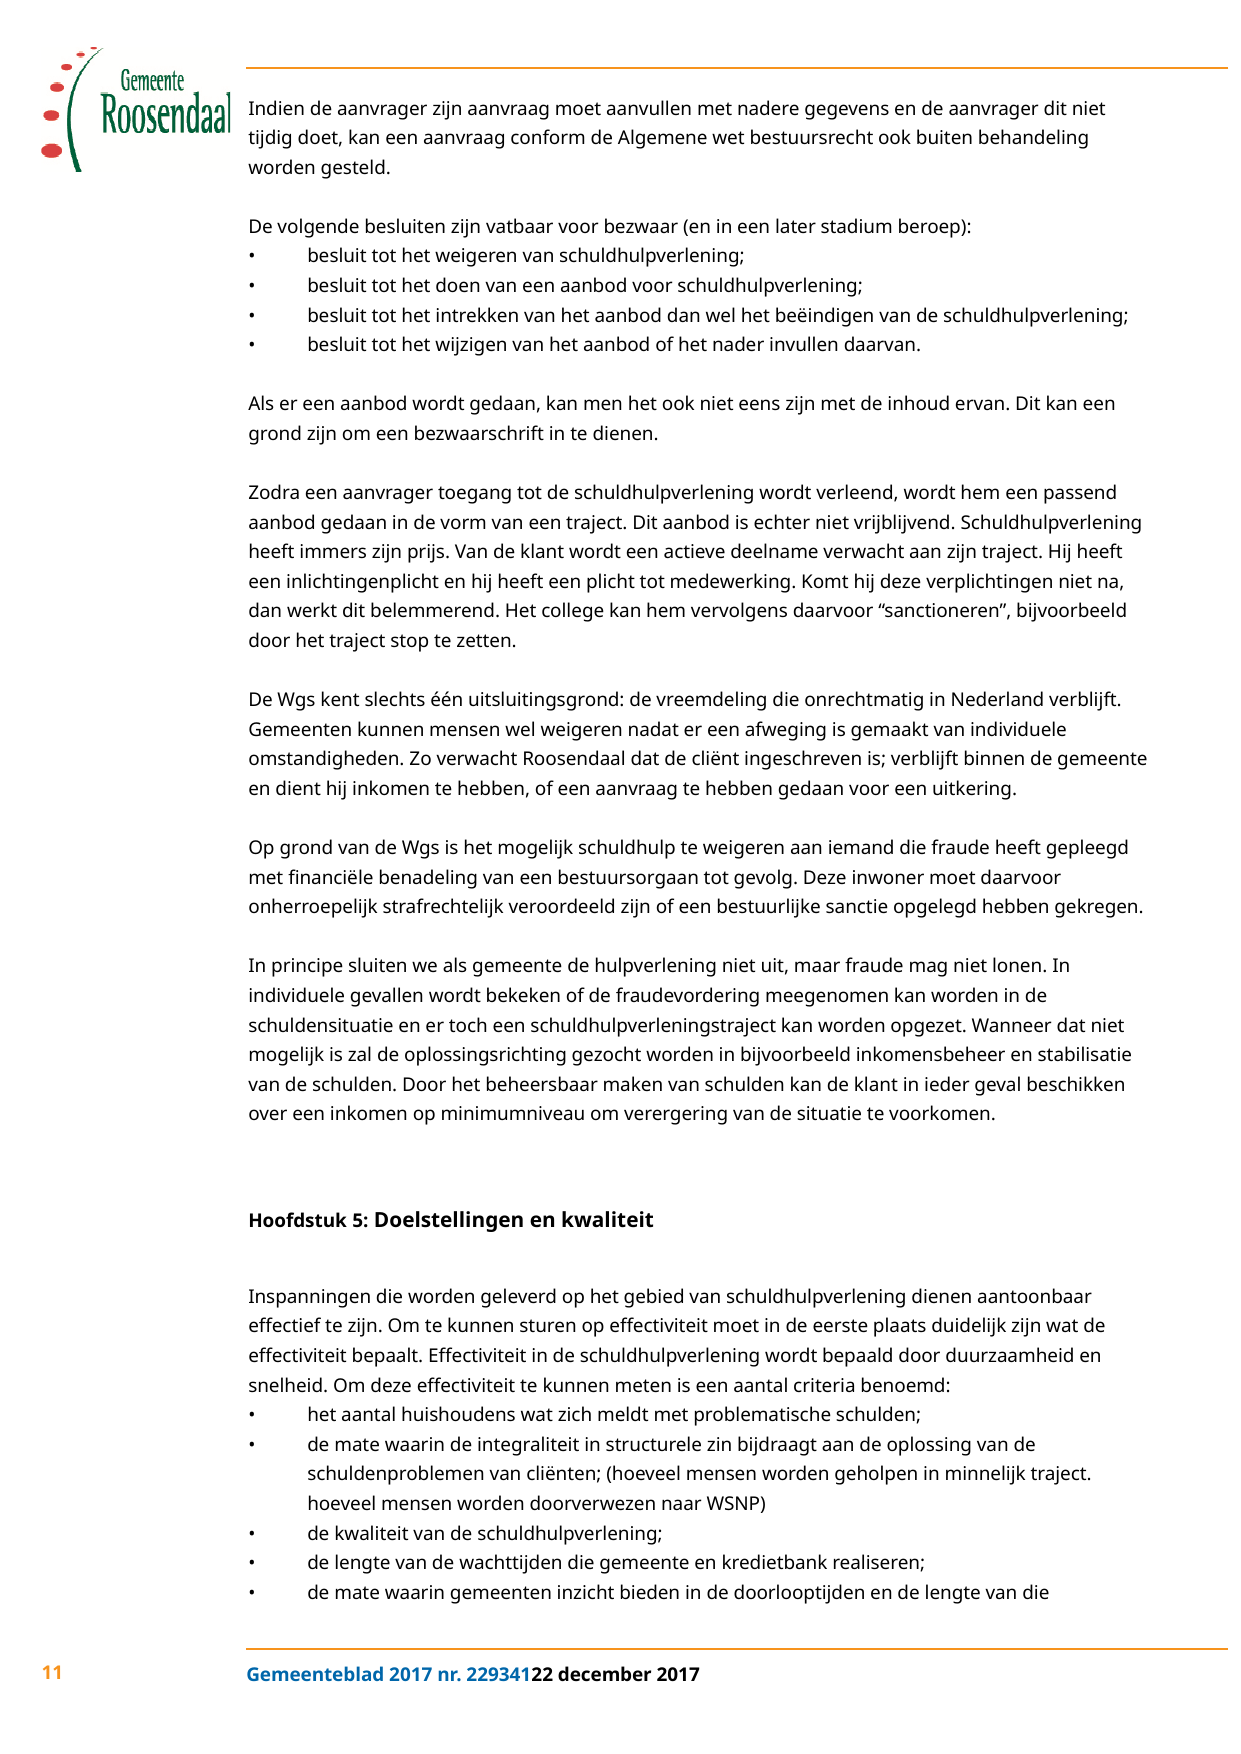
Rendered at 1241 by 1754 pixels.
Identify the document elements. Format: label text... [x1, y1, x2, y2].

picture [41, 47, 231, 172]
text Als er een aanbod wordt gedaan, kan men het ook niet eens zijn met de inhoud ervan. Dit kan een grond zijn om een bezwaarschrift in te dienen. [248, 391, 1152, 446]
list besluit tot het wijzigen van het aanbod of het nader invullen daarvan. [248, 331, 1152, 357]
text Hoofdstuk 5: Doelstellingen en kwaliteit [248, 1205, 1152, 1234]
text De volgende besluiten zijn vatbaar voor bezwaar (en in een later stadium beroep): [248, 213, 1152, 239]
text In principe sluiten we als gemeente de hulpverlening niet uit, maar fraude mag niet lonen. In individuele gevallen wordt bekeken of de fraudevordering meegenomen kan worden in de schuldensituatie en er toch een schuldhulpverleningstraject kan worden opgezet. Wanneer dat niet mogelijk is zal de oplossingsrichting gezocht worden in bijvoorbeeld inkomensbeheer en stabilisatie van de schulden. Door het beheersbaar maken van schulden kan de klant in ieder geval beschikken over een inkomen op minimumniveau om verergering van de situatie te voorkomen. [248, 953, 1152, 1126]
list besluit tot het weigeren van schuldhulpverlening; [248, 243, 1152, 268]
text De Wgs kent slechts één uitsluitingsgrond: de vreemdeling die onrechtmatig in Nederland verblijft. Gemeenten kunnen mensen wel weigeren nadat er een afweging is gemaakt van individuele omstandigheden. Zo verwacht Roosendaal dat de cliënt ingeschreven is; verblijft binnen de gemeente en dient hij inkomen te hebben, of een aanvraag te hebben gedaan voor een uitkering. [248, 686, 1152, 801]
list de mate waarin gemeenten inzicht bieden in de doorlooptijden en de lengte van die [248, 1579, 1152, 1605]
text Zodra een aanvrager toegang tot de schuldhulpverlening wordt verleend, wordt hem een passend aanbod gedaan in de vorm van een traject. Dit aanbod is echter niet vrijblijvend. Schuldhulpverlening heeft immers zijn prijs. Van de klant wordt een actieve deelname verwacht aan zijn traject. Hij heeft een inlichtingenplicht en hij heeft een plicht tot medewerking. Komt hij deze verplichtingen niet na, dan werkt dit belemmerend. Het college kan hem vervolgens daarvoor “sanctioneren”, bijvoorbeeld door het traject stop te zetten. [248, 479, 1152, 653]
list het aantal huishoudens wat zich meldt met problematische schulden; [248, 1401, 1152, 1427]
text Op grond van de Wgs is het mogelijk schuldhulp te weigeren aan iemand die fraude heeft gepleegd met financiële benadeling van een bestuursorgaan tot gevolg. Deze inwoner moet daarvoor onherroepelijk strafrechtelijk veroordeeld zijn of een bestuurlijke sanctie opgelegd hebben gekregen. [248, 834, 1152, 919]
list besluit tot het intrekken van het aanbod dan wel het beëindigen van de schuldhulpverlening; [248, 302, 1152, 328]
list de lengte van de wachttijden die gemeente en kredietbank realiseren; [248, 1549, 1152, 1575]
text Indien de aanvrager zijn aanvraag moet aanvullen met nadere gegevens en de aanvrager dit niet tijdig doet, kan een aanvraag conform de Algemene wet bestuursrecht ook buiten behandeling worden gesteld. [248, 95, 1152, 180]
list de mate waarin de integraliteit in structurele zin bijdraagt aan de oplossing van de schuldenproblemen van cliënten; (hoeveel mensen worden geholpen in minnelijk traject. hoeveel mensen worden doorverwezen naar WSNP) [248, 1431, 1152, 1516]
list de kwaliteit van de schuldhulpverlening; [248, 1520, 1152, 1546]
text Inspanningen die worden geleverd op het gebied van schuldhulpverlening dienen aantoonbaar effectief te zijn. Om te kunnen sturen op effectiviteit moet in de eerste plaats duidelijk zijn wat de effectiviteit bepaalt. Effectiviteit in de schuldhulpverlening wordt bepaald door duurzaamheid en snelheid. Om deze effectiviteit te kunnen meten is een aantal criteria benoemd: [248, 1283, 1152, 1398]
list besluit tot het doen van een aanbod voor schuldhulpverlening; [248, 272, 1152, 298]
